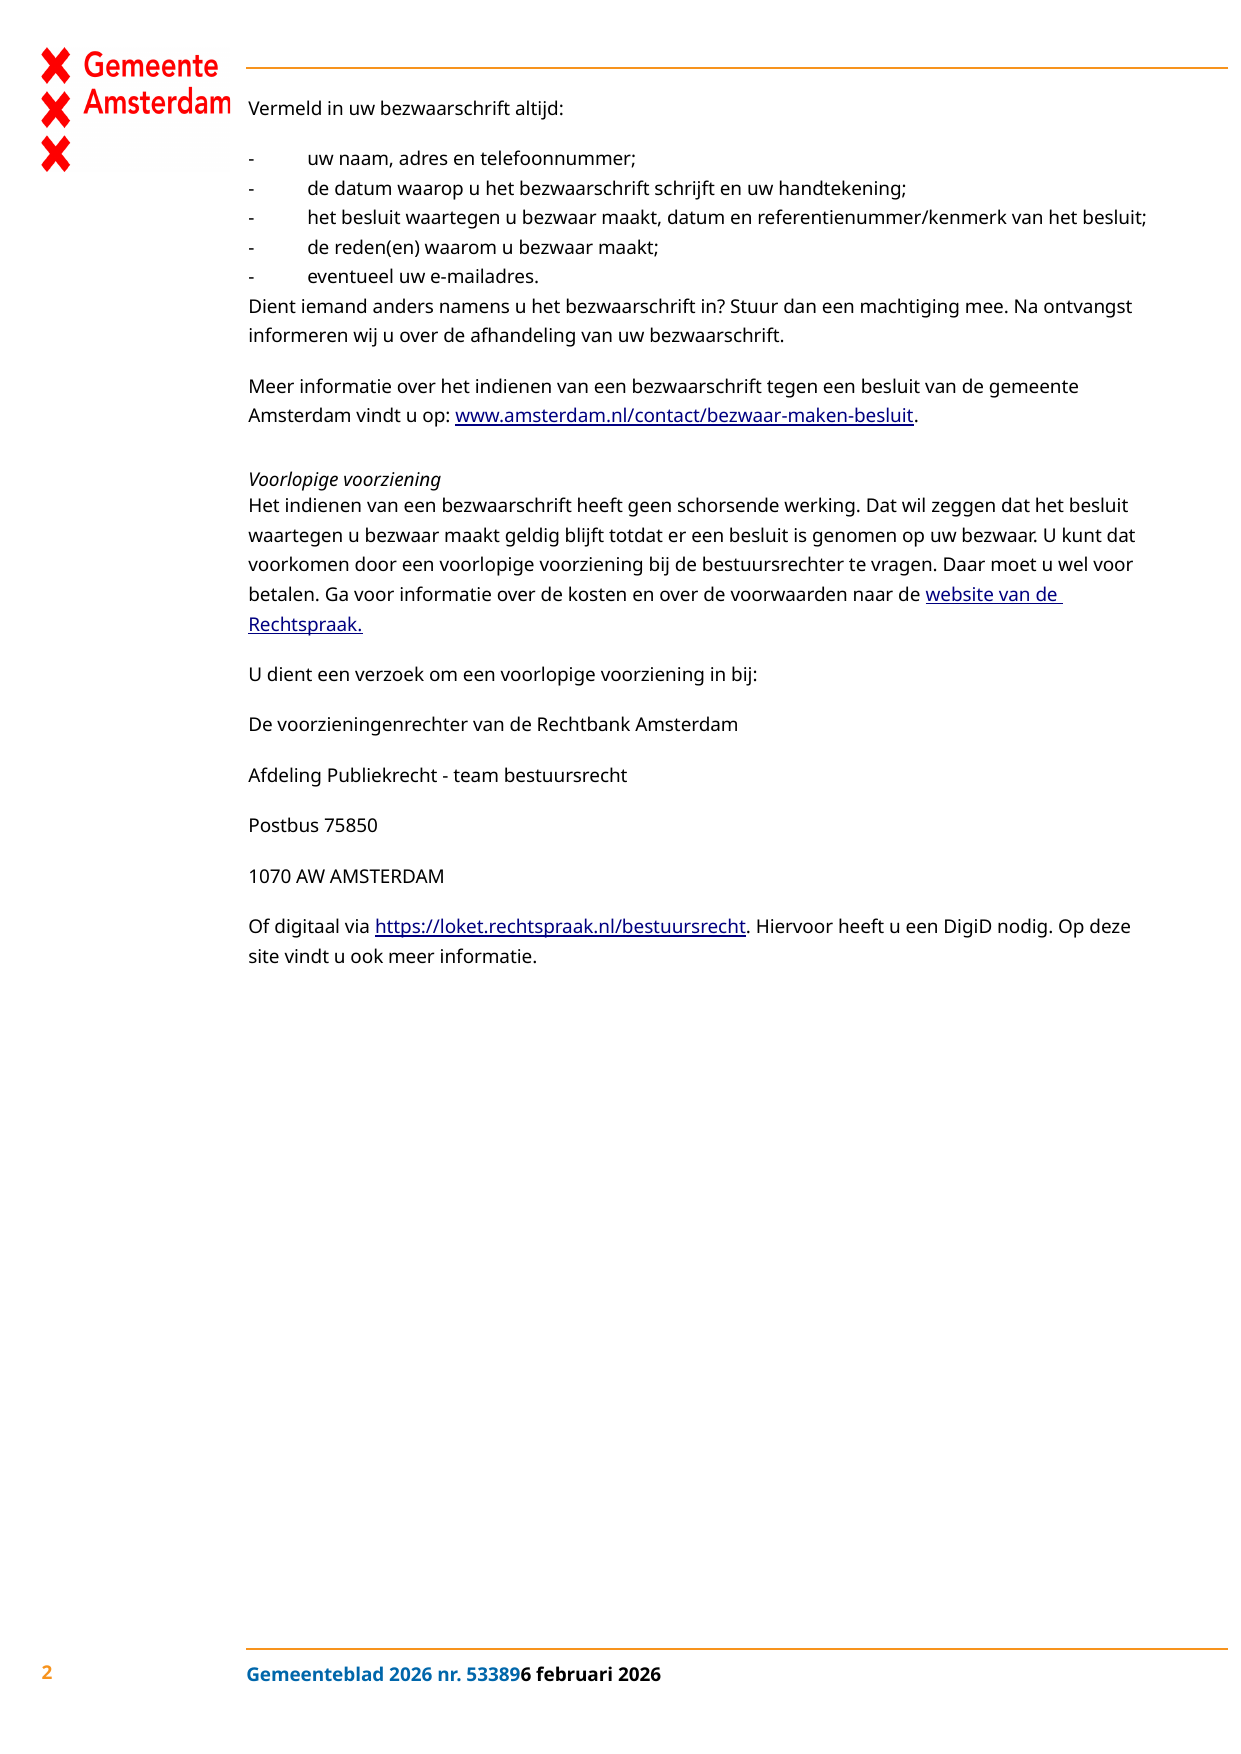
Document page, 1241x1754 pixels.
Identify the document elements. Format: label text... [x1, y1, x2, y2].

text Vermeld in uw bezwaarschrift altijd: [248, 95, 1152, 121]
list de datum waarop u het bezwaarschrift schrijft en uw handtekening; [248, 175, 1152, 201]
text Afdeling Publiekrecht - team bestuursrecht [248, 762, 1152, 788]
picture [41, 47, 231, 172]
list de reden(en) waarom u bezwaar maakt; [248, 234, 1152, 260]
text Of digitaal via https://loket.rechtspraak.nl/bestuursrecht. Hiervoor heeft u een DigiD nodig. Op deze site vindt u ook meer informatie. [248, 913, 1152, 968]
text 1070 AW AMSTERDAM [248, 863, 1152, 888]
text Het indienen van een bezwaarschrift heeft geen schorsende werking. Dat wil zeggen dat het besluit waartegen u bezwaar maakt geldig blijft totdat er een besluit is genomen op uw bezwaar. U kunt dat voorkomen door een voorlopige voorziening bij de bestuursrechter te vragen. Daar moet u wel voor betalen. Ga voor informatie over de kosten en over de voorwaarden naar de website van de Rechtspraak. [248, 492, 1152, 636]
list uw naam, adres en telefoonnummer; [248, 145, 1152, 171]
list eventueel uw e-mailadres. [248, 263, 1152, 289]
text Postbus 75850 [248, 812, 1152, 838]
list het besluit waartegen u bezwaar maakt, datum en referentienummer/kenmerk van het besluit; [248, 204, 1152, 230]
text De voorzieningenrechter van de Rechtbank Amsterdam [248, 712, 1152, 737]
text Meer informatie over het indienen van een bezwaarschrift tegen een besluit van de gemeente Amsterdam vindt u op: www.amsterdam.nl/contact/bezwaar-maken-besluit. [248, 373, 1152, 428]
text Dient iemand anders namens u het bezwaarschrift in? Stuur dan een machtiging mee. Na ontvangst informeren wij u over de afhandeling van uw bezwaarschrift. [248, 293, 1152, 348]
text Voorlopige voorziening [248, 467, 1152, 492]
text U dient een verzoek om een voorlopige voorziening in bij: [248, 661, 1152, 687]
